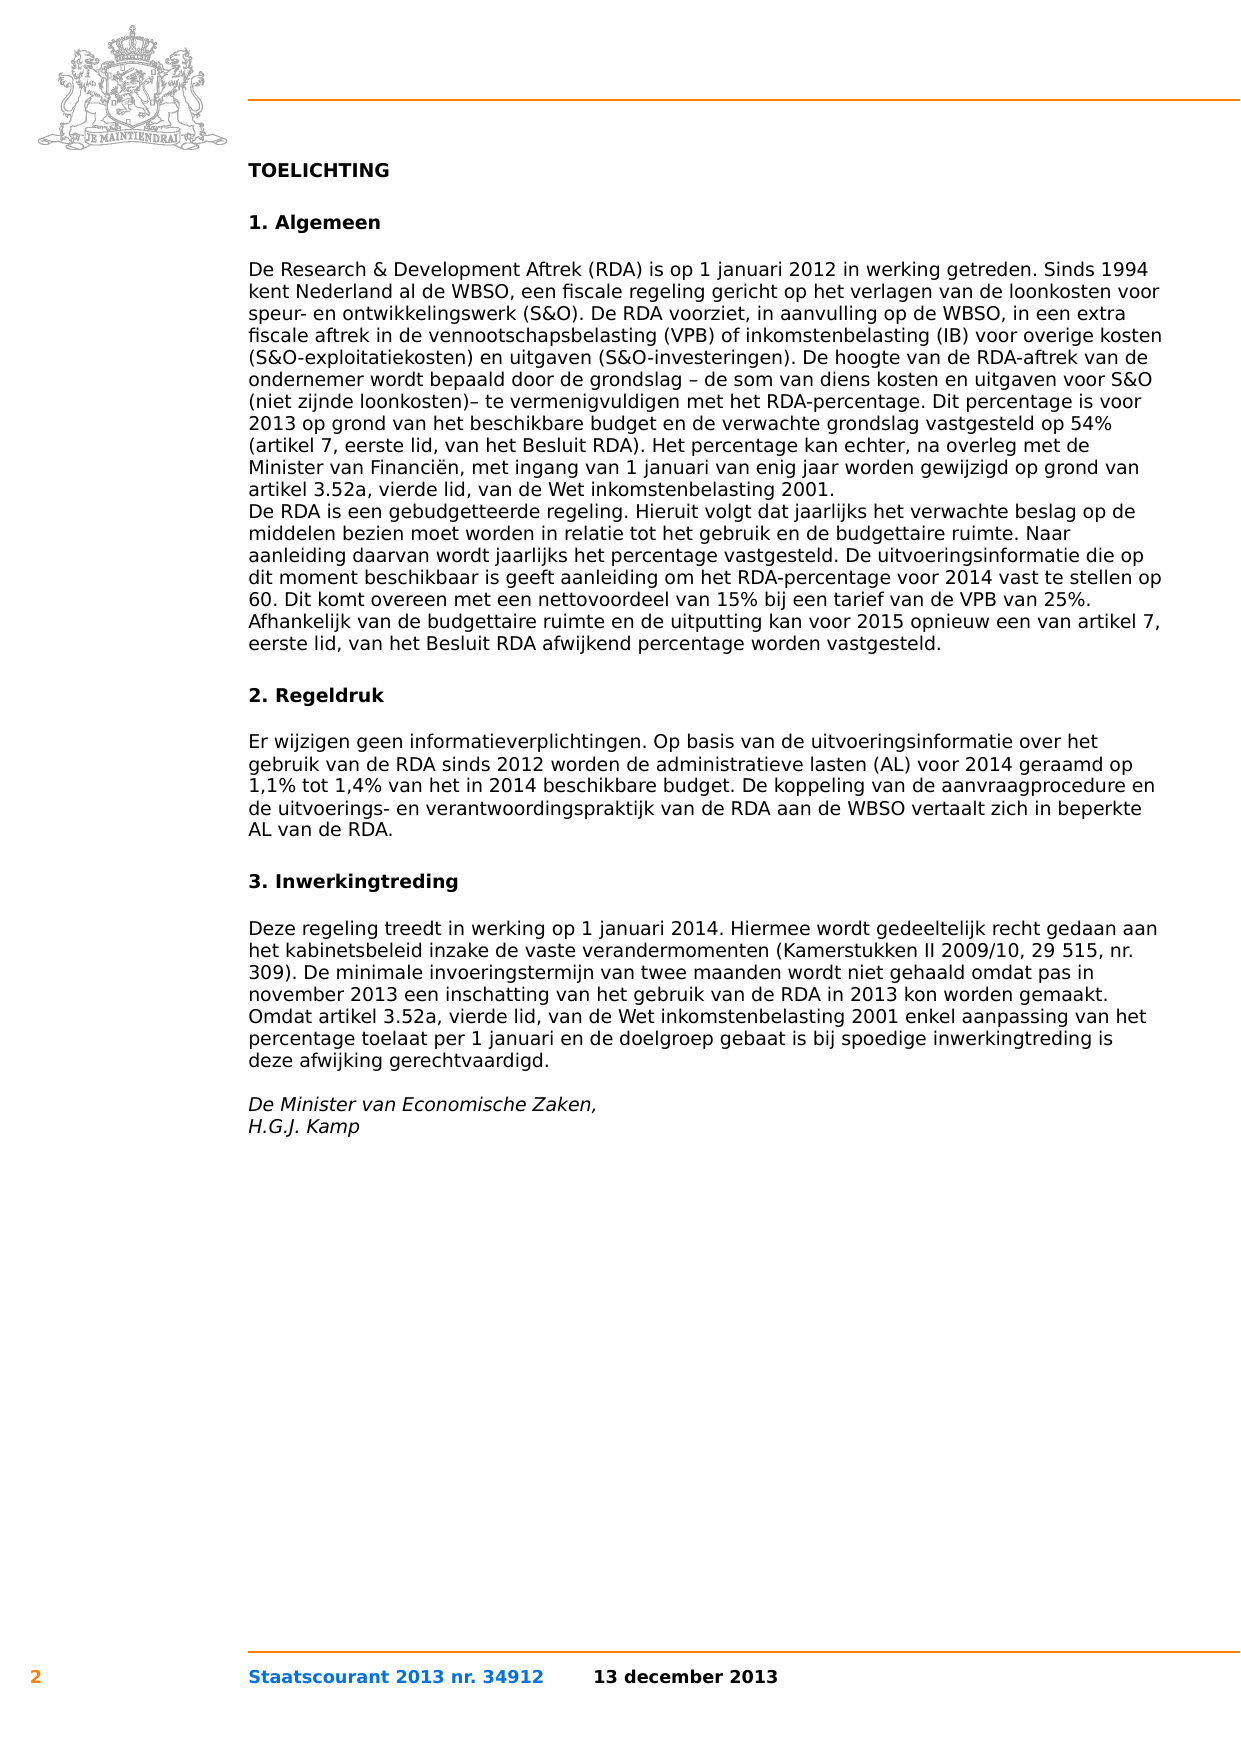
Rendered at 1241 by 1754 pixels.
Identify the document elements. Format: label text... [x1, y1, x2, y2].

subtitle 3. Inwerkingtreding [248, 871, 1163, 893]
text De Research & Development Aftrek (RDA) is op 1 januari 2012 in werking getreden. Sinds 1994 kent Nederland al de WBSO, een fiscale regeling gericht op het verlagen van de loonkosten voor speur- en ontwikkelingswerk (S&O). De RDA voorziet, in aanvulling op de WBSO, in een extra fiscale aftrek in de vennootschapsbelasting (VPB) of inkomstenbelasting (IB) voor overige kosten (S&O-exploitatiekosten) en uitgaven (S&O-investeringen). De hoogte van de RDA-aftrek van de ondernemer wordt bepaald door de grondslag – de som van diens kosten en uitgaven voor S&O (niet zijnde loonkosten)– te vermenigvuldigen met het RDA-percentage. Dit percentage is voor 2013 op grond van het beschikbare budget en de verwachte grondslag vastgesteld op 54% (artikel 7, eerste lid, van het Besluit RDA). Het percentage kan echter, na overleg met de Minister van Financiën, met ingang van 1 januari van enig jaar worden gewijzigd op grond van artikel 3.52a, vierde lid, van de Wet inkomstenbelasting 2001. [248, 259, 1163, 501]
subtitle TOELICHTING [248, 160, 1163, 182]
text Er wijzigen geen informatieverplichtingen. Op basis van de uitvoeringsinformatie over het gebruik van de RDA sinds 2012 worden de administratieve lasten (AL) voor 2014 geraamd op 1,1% tot 1,4% van het in 2014 beschikbare budget. De koppeling van de aanvraagprocedure en de uitvoerings- en verantwoordingspraktijk van de RDA aan de WBSO vertaalt zich in beperkte AL van de RDA. [248, 731, 1163, 841]
subtitle 1. Algemeen [248, 212, 1163, 234]
text Afhankelijk van de budgettaire ruimte en de uitputting kan voor 2015 opnieuw een van artikel 7, eerste lid, van het Besluit RDA afwijkend percentage worden vastgesteld. [248, 611, 1163, 654]
text De Minister van Economische Zaken, H.G.J. Kamp [248, 1094, 1163, 1138]
text Deze regeling treedt in werking op 1 januari 2014. Hiermee wordt gedeeltelijk recht gedaan aan het kabinetsbeleid inzake de vaste verandermomenten (Kamerstukken II 2009/10, 29 515, nr. 309). De minimale invoeringstermijn van twee maanden wordt niet gehaald omdat pas in november 2013 een inschatting van het gebruik van de RDA in 2013 kon worden gemaakt. Omdat artikel 3.52a, vierde lid, van de Wet inkomstenbelasting 2001 enkel aanpassing van het percentage toelaat per 1 januari en de doelgroep gebaat is bij spoedige inwerkingtreding is deze afwijking gerechtvaardigd. [248, 918, 1163, 1072]
text De RDA is een gebudgetteerde regeling. Hieruit volgt dat jaarlijks het verwachte beslag op de middelen bezien moet worden in relatie tot het gebruik en de budgettaire ruimte. Naar aanleiding daarvan wordt jaarlijks het percentage vastgesteld. De uitvoeringsinformatie die op dit moment beschikbaar is geeft aanleiding om het RDA-percentage voor 2014 vast te stellen op 60. Dit komt overeen met een nettovoordeel van 15% bij een tarief van de VPB van 25%. [248, 501, 1163, 611]
picture [38, 25, 227, 150]
subtitle 2. Regeldruk [248, 684, 1163, 706]
